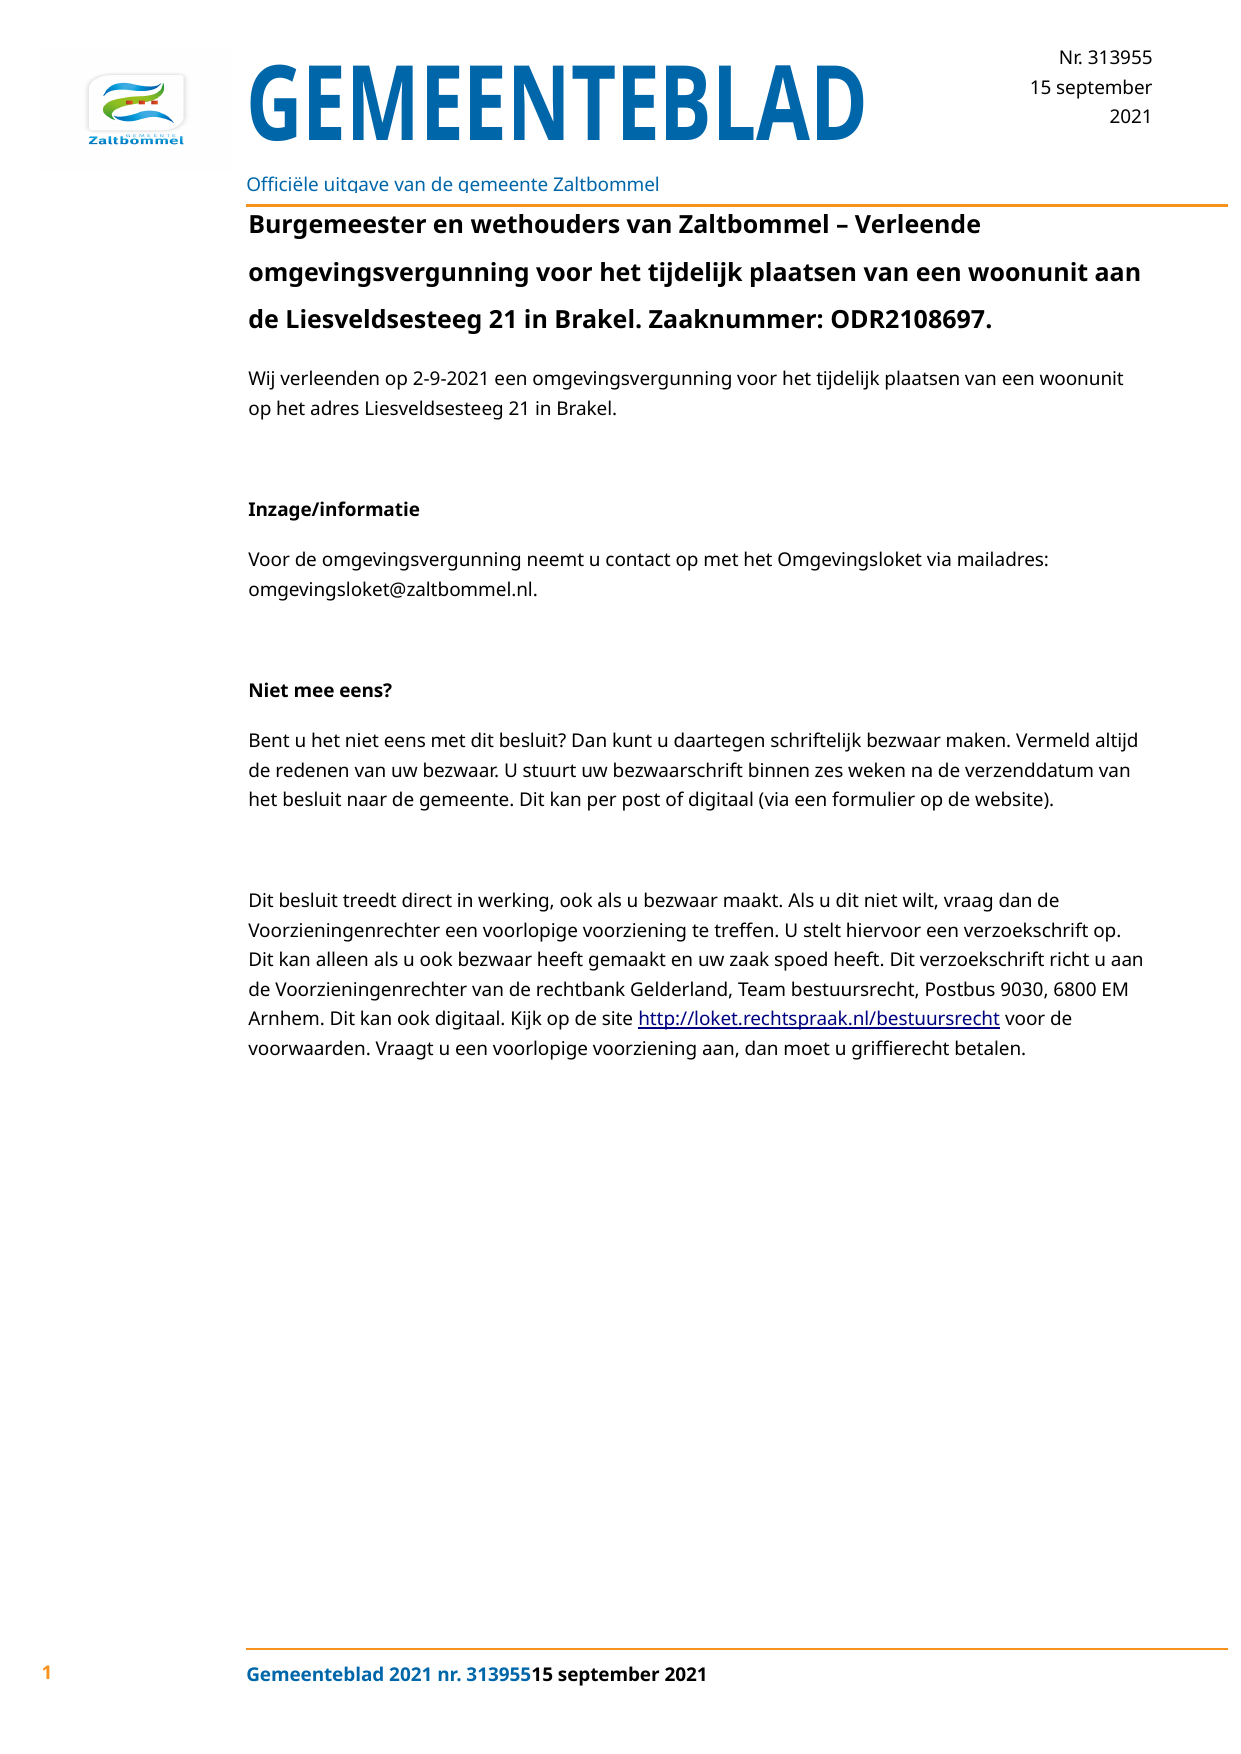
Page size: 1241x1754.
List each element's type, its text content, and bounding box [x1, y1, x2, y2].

text Bent u het niet eens met dit besluit? Dan kunt u daartegen schriftelijk bezwaar maken. Vermeld altijd de redenen van uw bezwaar. U stuurt uw bezwaarschrift binnen zes weken na de verzenddatum van het besluit naar de gemeente. Dit kan per post of digitaal (via een formulier op de website). [248, 727, 1152, 812]
text Voor de omgevingsvergunning neemt u contact op met het Omgevingsloket via mailadres: omgevingsloket@zaltbommel.nl. [248, 546, 1152, 602]
text Burgemeester en wethouders van Zaltbommel – Verleende omgevingsvergunning voor het tijdelijk plaatsen van een woonunit aan de Liesveldsesteeg 21 in Brakel. Zaaknummer: ODR2108697. [248, 207, 1152, 336]
text Niet mee eens? [248, 677, 1152, 702]
picture [41, 47, 231, 172]
text Inzage/informatie [248, 496, 1152, 522]
text Wij verleenden op 2-9-2021 een omgevingsvergunning voor het tijdelijk plaatsen van een woonunit op het adres Liesveldsesteeg 21 in Brakel. [248, 366, 1152, 421]
text Dit besluit treedt direct in werking, ook als u bezwaar maakt. Als u dit niet wilt, vraag dan de Voorzieningenrechter een voorlopige voorziening te treffen. U stelt hiervoor een verzoekschrift op. Dit kan alleen als u ook bezwaar heeft gemaakt en uw zaak spoed heeft. Dit verzoekschrift richt u aan de Voorzieningenrechter van de rechtbank Gelderland, Team bestuursrecht, Postbus 9030, 6800 EM Arnhem. Dit kan ook digitaal. Kijk op de site http://loket.rechtspraak.nl/bestuursrecht voor de voorwaarden. Vraagt u een voorlopige voorziening aan, dan moet u griffierecht betalen. [248, 887, 1152, 1061]
